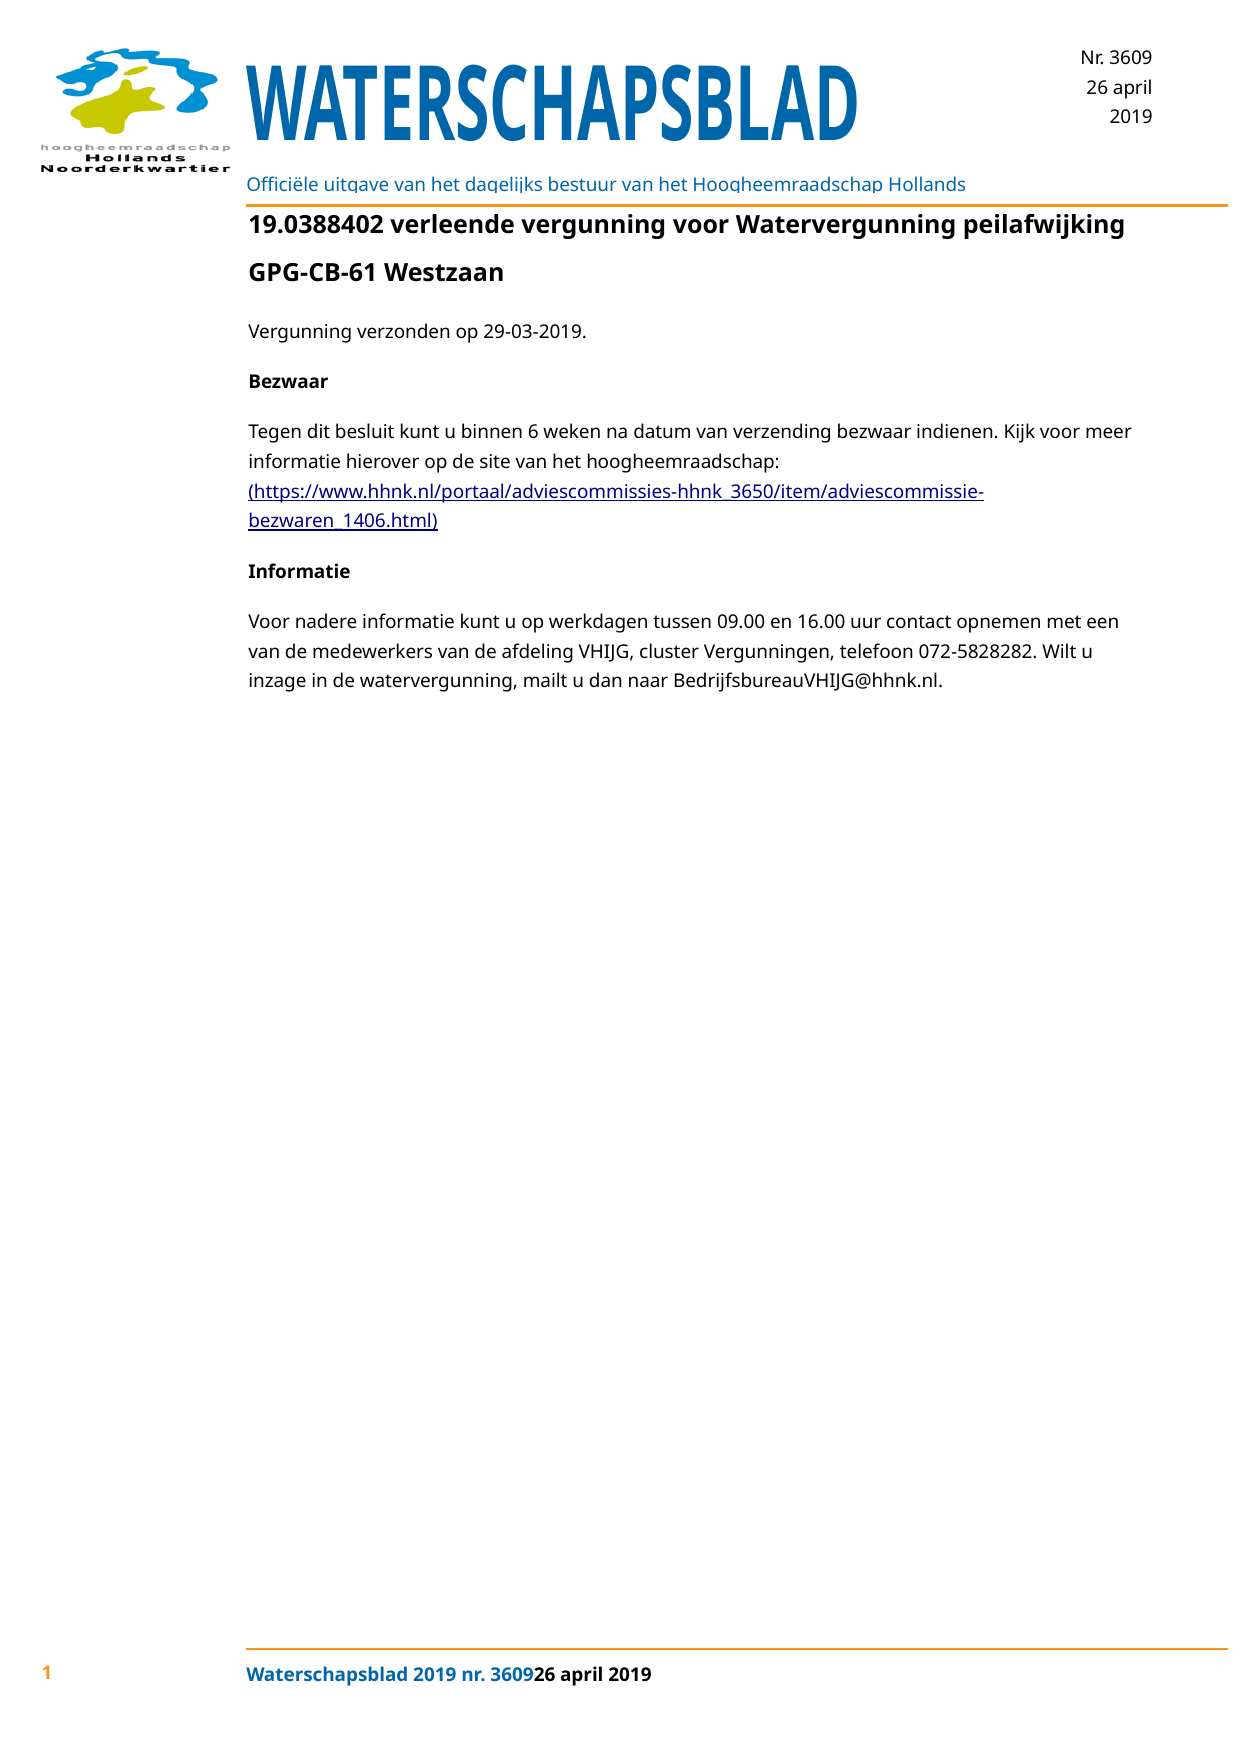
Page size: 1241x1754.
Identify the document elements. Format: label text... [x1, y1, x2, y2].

text Voor nadere informatie kunt u op werkdagen tussen 09.00 en 16.00 uur contact opnemen met een van de medewerkers van de afdeling VHIJG, cluster Vergunningen, telefoon 072-5828282. Wilt u inzage in de watervergunning, mailt u dan naar BedrijfsbureauVHIJG@hhnk.nl. [248, 608, 1152, 693]
picture [41, 47, 231, 172]
text 19.0388402 verleende vergunning voor Watervergunning peilafwijking GPG-CB-61 Westzaan [248, 207, 1152, 288]
text Vergunning verzonden op 29-03-2019. [248, 318, 1152, 344]
text Informatie [248, 558, 1152, 584]
text Tegen dit besluit kunt u binnen 6 weken na datum van verzending bezwaar indienen. Kijk voor meer informatie hierover op de site van het hoogheemraadschap: (https://www.hhnk.nl/portaal/adviescommissies-hhnk_3650/item/adviescommissie-bezwaren_1406.html) [248, 419, 1152, 533]
text Bezwaar [248, 368, 1152, 394]
